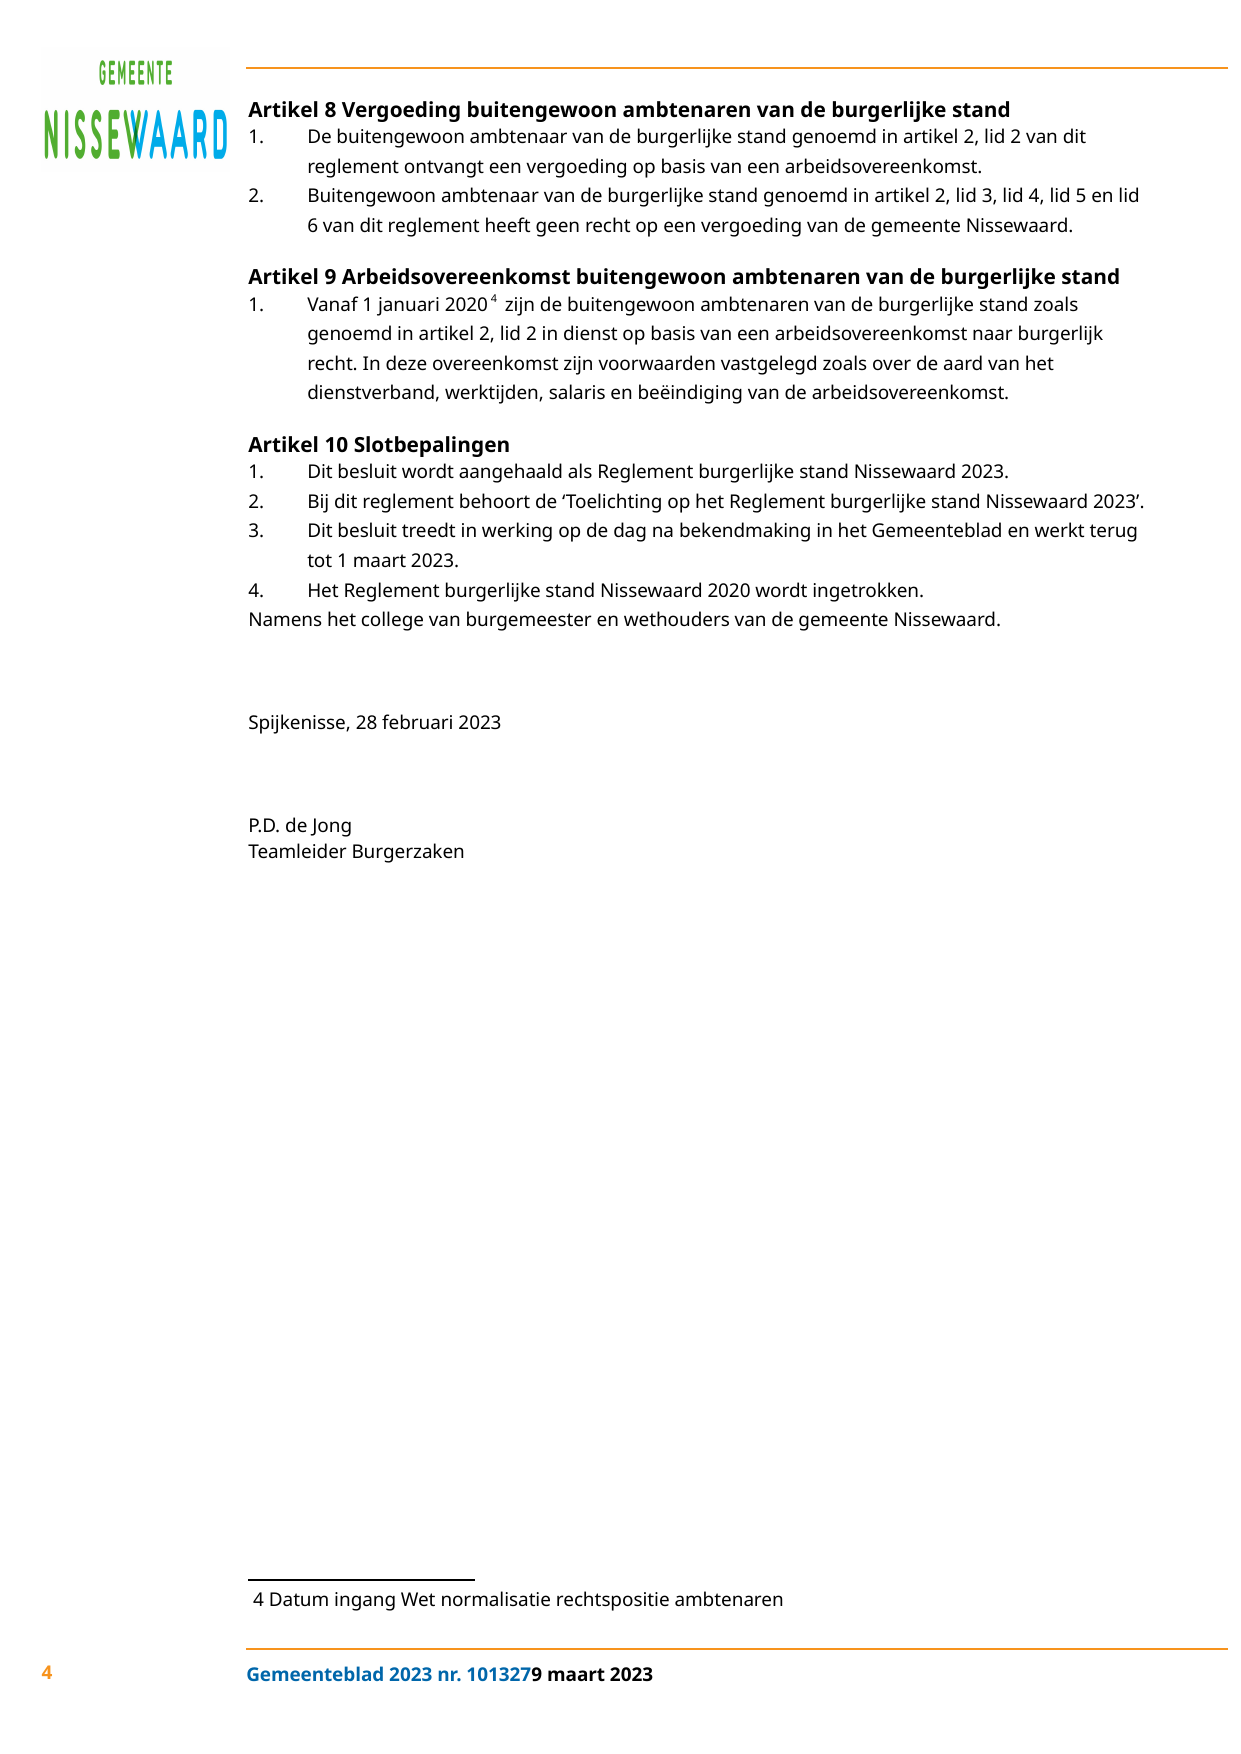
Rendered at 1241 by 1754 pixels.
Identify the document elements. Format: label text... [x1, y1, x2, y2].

list Bij dit reglement behoort de ‘Toelichting op het Reglement burgerlijke stand Nissewaard 2023’. [248, 488, 1152, 514]
list Datum ingang Wet normalisatie rechtspositie ambtenaren [248, 1586, 1152, 1612]
picture [41, 47, 231, 172]
text Artikel 8 Vergoeding buitengewoon ambtenaren van de burgerlijke stand [248, 95, 1152, 123]
text Namens het college van burgemeester en wethouders van de gemeente Nissewaard. [248, 606, 1152, 632]
list De buitengewoon ambtenaar van de burgerlijke stand genoemd in artikel 2, lid 2 van dit reglement ontvangt een vergoeding op basis van een arbeidsovereenkomst. [248, 123, 1152, 178]
text Teamleider Burgerzaken [248, 838, 1152, 864]
list Dit besluit wordt aangehaald als Reglement burgerlijke stand Nissewaard 2023. [248, 458, 1152, 484]
text P.D. de Jong [248, 812, 1152, 838]
list Vanaf 1 januari 2020 zijn de buitengewoon ambtenaren van de burgerlijke stand zoals genoemd in artikel 2, lid 2 in dienst op basis van een arbeidsovereenkomst naar burgerlijk recht. In deze overeenkomst zijn voorwaarden vastgelegd zoals over de aard van het dienstverband, werktijden, salaris en beëindiging van de arbeidsovereenkomst. [248, 291, 1152, 405]
list Buitengewoon ambtenaar van de burgerlijke stand genoemd in artikel 2, lid 3, lid 4, lid 5 en lid 6 van dit reglement heeft geen recht op een vergoeding van de gemeente Nissewaard. [248, 182, 1152, 238]
list Het Reglement burgerlijke stand Nissewaard 2020 wordt ingetrokken. [248, 577, 1152, 602]
text Artikel 10 Slotbepalingen [248, 430, 1152, 458]
text Spijkenisse, 28 februari 2023 [248, 709, 1152, 735]
text Artikel 9 Arbeidsovereenkomst buitengewoon ambtenaren van de burgerlijke stand [248, 262, 1152, 291]
list Dit besluit treedt in werking op de dag na bekendmaking in het Gemeenteblad en werkt terug tot 1 maart 2023. [248, 518, 1152, 573]
